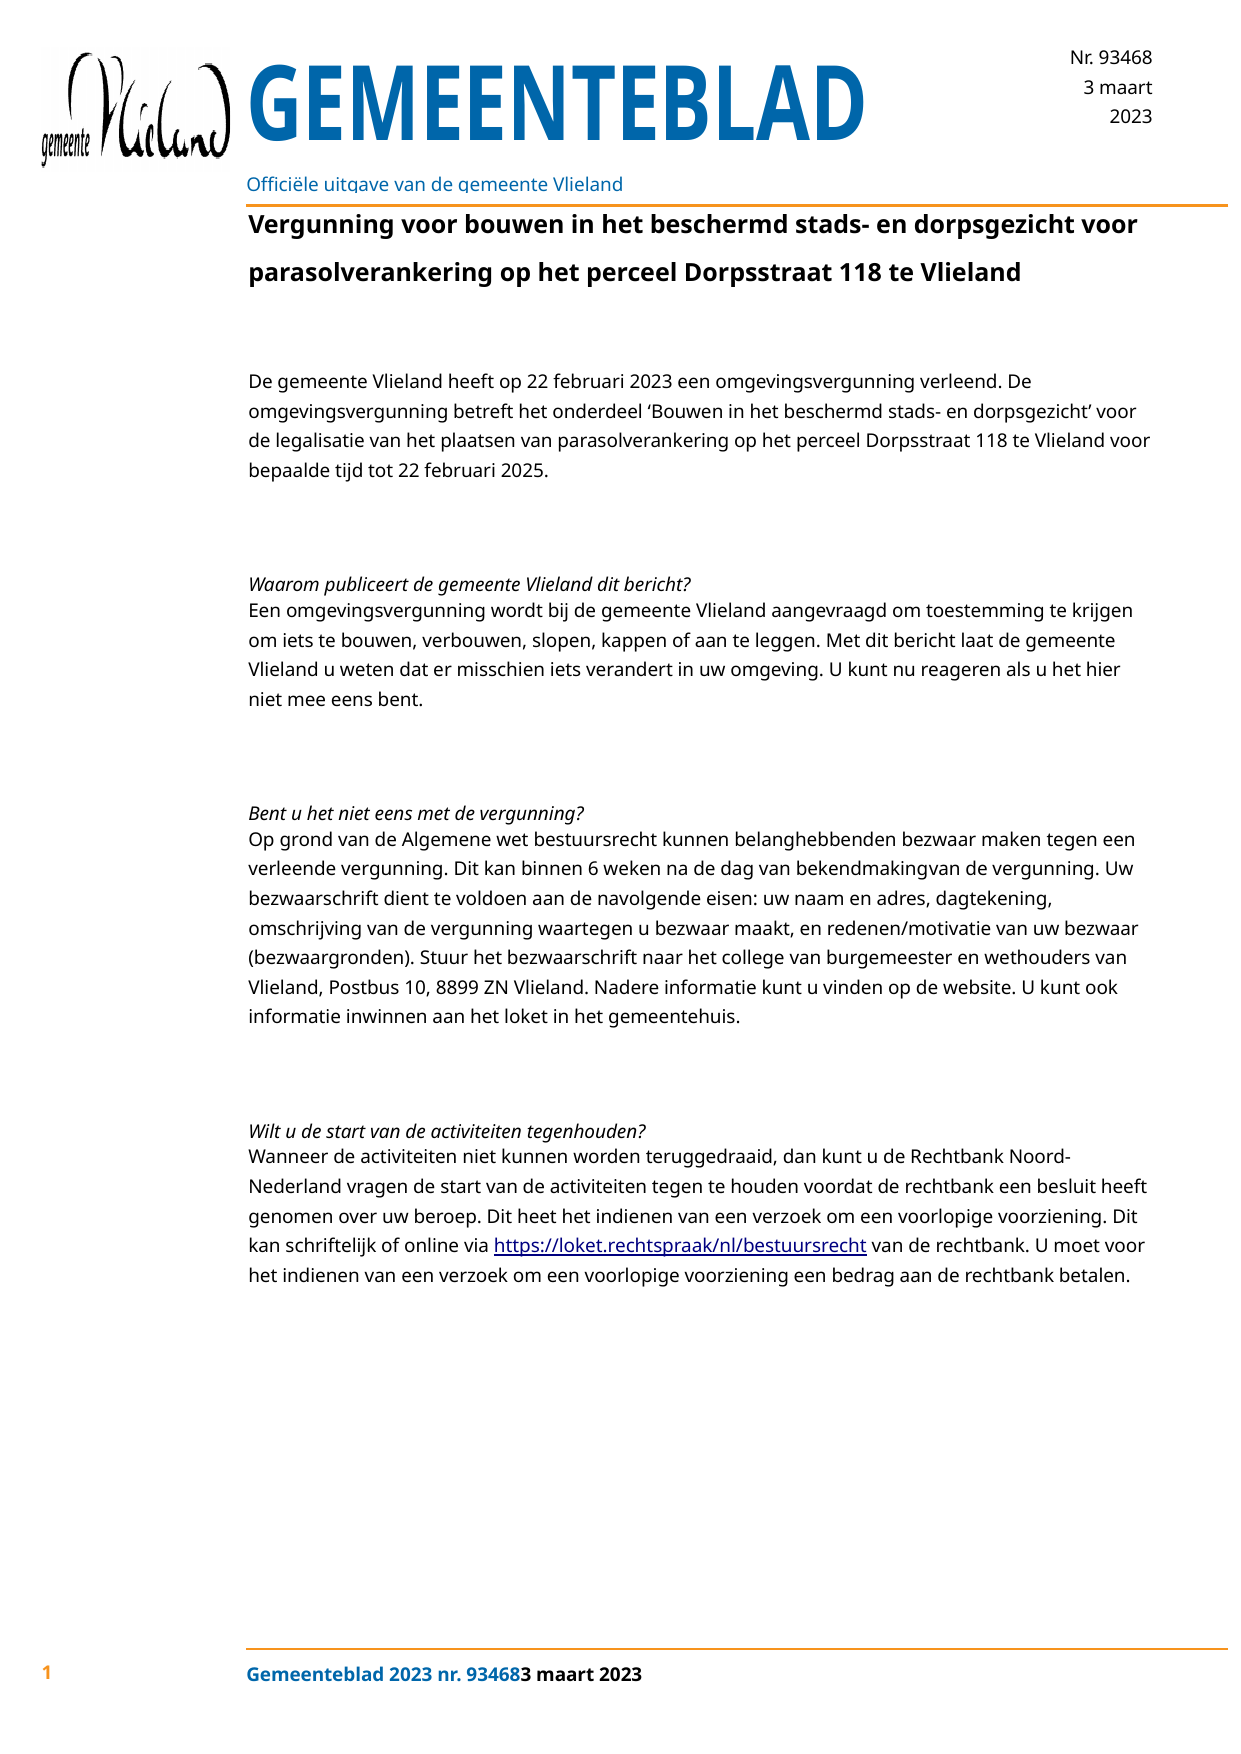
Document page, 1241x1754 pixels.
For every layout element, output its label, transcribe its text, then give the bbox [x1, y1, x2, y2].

text Wilt u de start van de activiteiten tegenhouden? [248, 1118, 1152, 1144]
text Wanneer de activiteiten niet kunnen worden teruggedraaid, dan kunt u de Rechtbank Noord-Nederland vragen de start van de activiteiten tegen te houden voordat de rechtbank een besluit heeft genomen over uw beroep. Dit heet het indienen van een verzoek om een voorlopige voorziening. Dit kan schriftelijk of online via https://loket.rechtspraak/nl/bestuursrecht van de rechtbank. U moet voor het indienen van een verzoek om een voorlopige voorziening een bedrag aan de rechtbank betalen. [248, 1144, 1152, 1288]
picture [41, 47, 231, 172]
text Een omgevingsvergunning wordt bij de gemeente Vlieland aangevraagd om toestemming te krijgen om iets te bouwen, verbouwen, slopen, kappen of aan te leggen. Met dit bericht laat de gemeente Vlieland u weten dat er misschien iets verandert in uw omgeving. U kunt nu reageren als u het hier niet mee eens bent. [248, 597, 1152, 712]
text Op grond van de Algemene wet bestuursrecht kunnen belanghebbenden bezwaar maken tegen een verleende vergunning. Dit kan binnen 6 weken na de dag van bekendmakingvan de vergunning. Uw bezwaarschrift dient te voldoen aan de navolgende eisen: uw naam en adres, dagtekening, omschrijving van de vergunning waartegen u bezwaar maakt, en redenen/motivatie van uw bezwaar (bezwaargronden). Stuur het bezwaarschrift naar het college van burgemeester en wethouders van Vlieland, Postbus 10, 8899 ZN Vlieland. Nadere informatie kunt u vinden op de website. U kunt ook informatie inwinnen aan het loket in het gemeentehuis. [248, 826, 1152, 1029]
text Waarom publiceert de gemeente Vlieland dit bericht? [248, 571, 1152, 597]
text De gemeente Vlieland heeft op 22 februari 2023 een omgevingsvergunning verleend. De omgevingsvergunning betreft het onderdeel ‘Bouwen in het beschermd stads- en dorpsgezicht’ voor de legalisatie van het plaatsen van parasolverankering op het perceel Dorpsstraat 118 te Vlieland voor bepaalde tijd tot 22 februari 2025. [248, 368, 1152, 483]
text Bent u het niet eens met de vergunning? [248, 800, 1152, 826]
text Vergunning voor bouwen in het beschermd stads- en dorpsgezicht voor parasolverankering op het perceel Dorpsstraat 118 te Vlieland [248, 207, 1152, 288]
